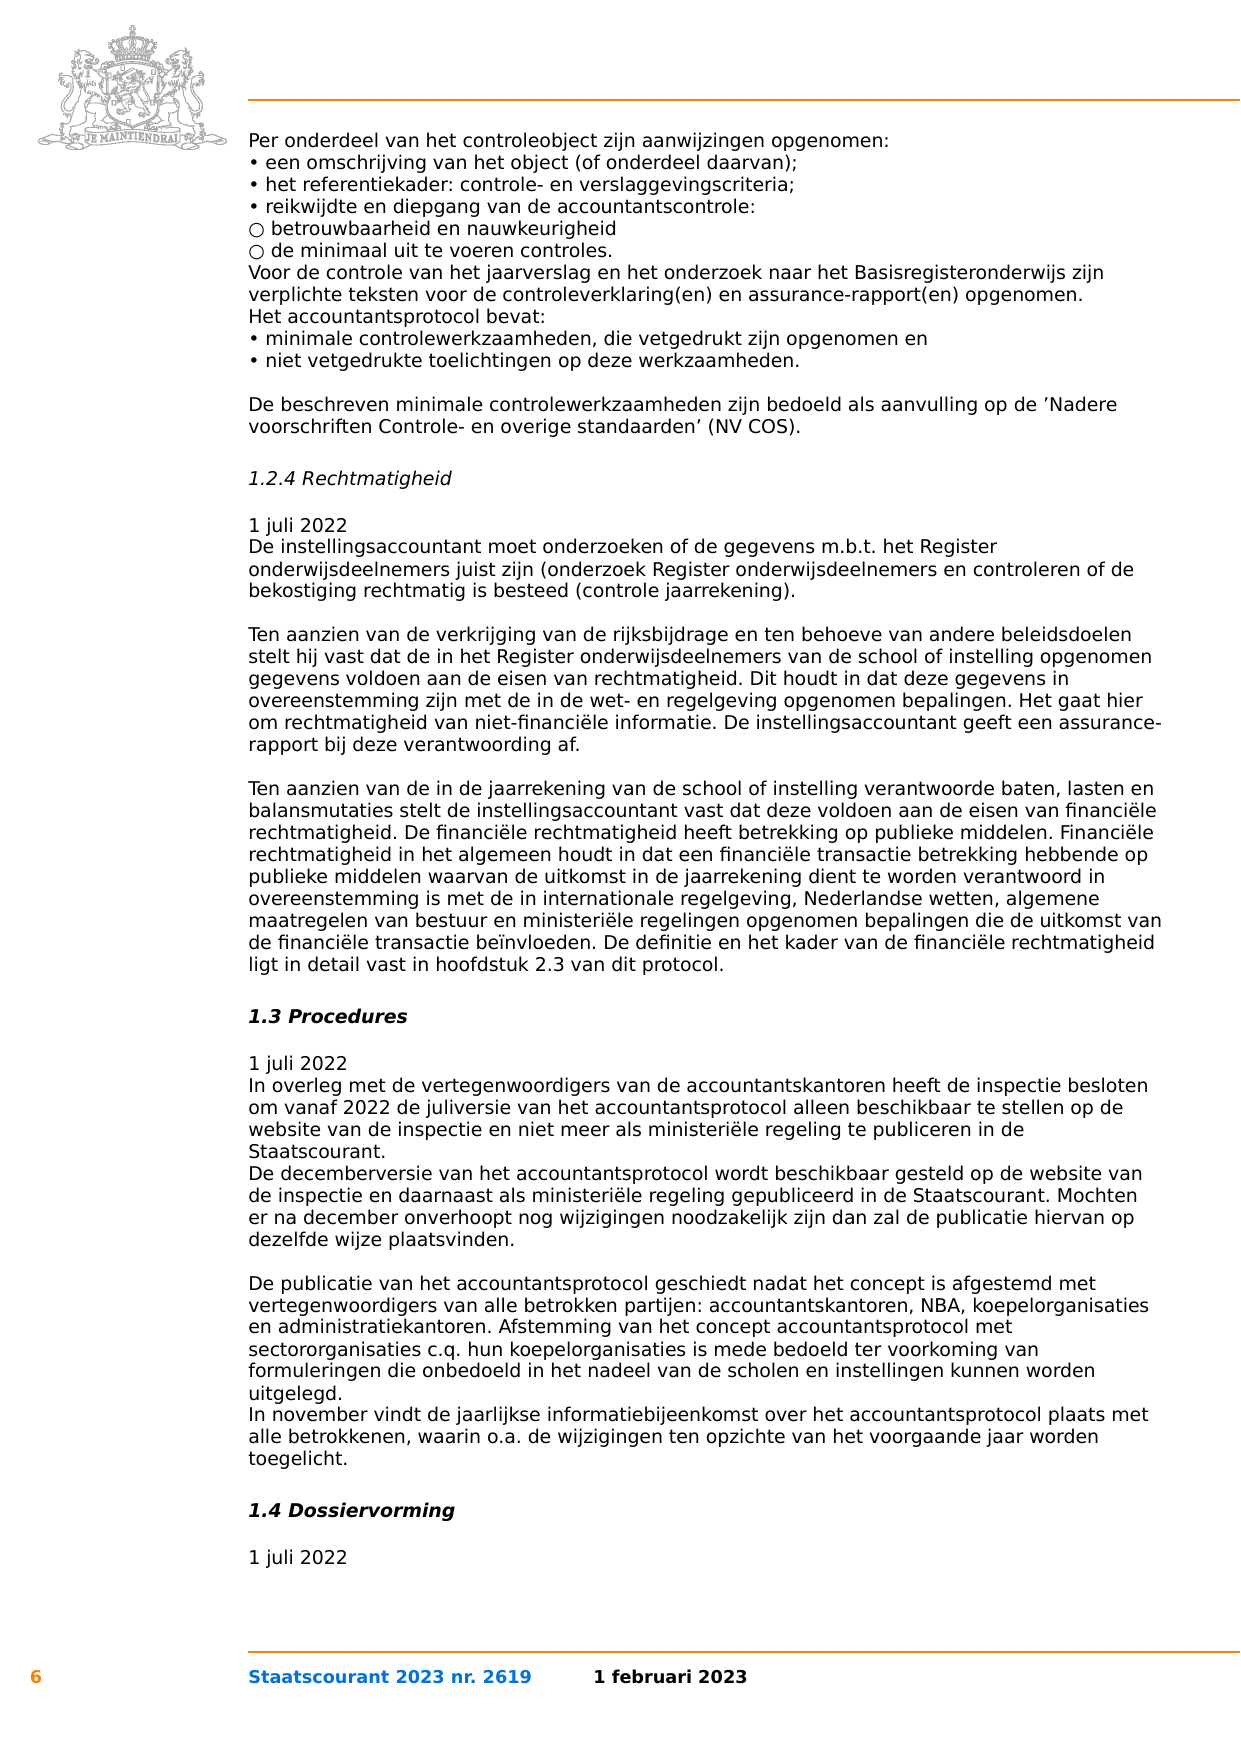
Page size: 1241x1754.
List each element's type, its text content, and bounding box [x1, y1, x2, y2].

text De decemberversie van het accountantsprotocol wordt beschikbaar gesteld op de website van de inspectie en daarnaast als ministeriële regeling gepubliceerd in de Staatscourant. Mochten er na december onverhoopt nog wijzigingen noodzakelijk zijn dan zal de publicatie hiervan op dezelfde wijze plaatsvinden. [248, 1163, 1163, 1251]
subtitle 1.2.4 Rechtmatigheid [248, 467, 1163, 489]
text • het referentiekader: controle- en verslaggevingscriteria; [248, 174, 1163, 196]
text Voor de controle van het jaarverslag en het onderzoek naar het Basisregisteronderwijs zijn verplichte teksten voor de controleverklaring(en) en assurance-rapport(en) opgenomen. [248, 262, 1163, 306]
subtitle 1.3 Procedures [248, 1006, 1163, 1028]
text ○ betrouwbaarheid en nauwkeurigheid [248, 218, 1163, 240]
text De instellingsaccountant moet onderzoeken of de gegevens m.b.t. het Register onderwijsdeelnemers juist zijn (onderzoek Register onderwijsdeelnemers en controleren of de bekostiging rechtmatig is besteed (controle jaarrekening). [248, 536, 1163, 602]
text Per onderdeel van het controleobject zijn aanwijzingen opgenomen: [248, 130, 1163, 152]
picture [38, 25, 227, 150]
text De beschreven minimale controlewerkzaamheden zijn bedoeld als aanvulling op de ’Nadere voorschriften Controle- en overige standaarden’ (NV COS). [248, 393, 1163, 437]
text Ten aanzien van de verkrijging van de rijksbijdrage en ten behoeve van andere beleidsdoelen stelt hij vast dat de in het Register onderwijsdeelnemers van de school of instelling opgenomen gegevens voldoen aan de eisen van rechtmatigheid. Dit houdt in dat deze gegevens in overeenstemming zijn met de in de wet- en regelgeving opgenomen bepalingen. Het gaat hier om rechtmatigheid van niet-financiële informatie. De instellingsaccountant geeft een assurance-rapport bij deze verantwoording af. [248, 624, 1163, 756]
text • reikwijdte en diepgang van de accountantscontrole: [248, 196, 1163, 218]
text Ten aanzien van de in de jaarrekening van de school of instelling verantwoorde baten, lasten en balansmutaties stelt de instellingsaccountant vast dat deze voldoen aan de eisen van financiële rechtmatigheid. De financiële rechtmatigheid heeft betrekking op publieke middelen. Financiële rechtmatigheid in het algemeen houdt in dat een financiële transactie betrekking hebbende op publieke middelen waarvan de uitkomst in de jaarrekening dient te worden verantwoord in overeenstemming is met de in internationale regelgeving, Nederlandse wetten, algemene maatregelen van bestuur en ministeriële regelingen opgenomen bepalingen die de uitkomst van de financiële transactie beïnvloeden. De definitie en het kader van de financiële rechtmatigheid ligt in detail vast in hoofdstuk 2.3 van dit protocol. [248, 778, 1163, 976]
text 1 juli 2022 [248, 514, 1163, 536]
subtitle 1.4 Dossiervorming [248, 1500, 1163, 1522]
text In overleg met de vertegenwoordigers van de accountantskantoren heeft de inspectie besloten om vanaf 2022 de juliversie van het accountantsprotocol alleen beschikbaar te stellen op de website van de inspectie en niet meer als ministeriële regeling te publiceren in de Staatscourant. [248, 1075, 1163, 1163]
text • niet vetgedrukte toelichtingen op deze werkzaamheden. [248, 350, 1163, 372]
text • een omschrijving van het object (of onderdeel daarvan); [248, 152, 1163, 174]
text In november vindt de jaarlijkse informatiebijeenkomst over het accountantsprotocol plaats met alle betrokkenen, waarin o.a. de wijzigingen ten opzichte van het voorgaande jaar worden toegelicht. [248, 1404, 1163, 1470]
text 1 juli 2022 [248, 1053, 1163, 1075]
text De publicatie van het accountantsprotocol geschiedt nadat het concept is afgestemd met vertegenwoordigers van alle betrokken partijen: accountantskantoren, NBA, koepelorganisaties en administratiekantoren. Afstemming van het concept accountantsprotocol met sectororganisaties c.q. hun koepelorganisaties is mede bedoeld ter voorkoming van formuleringen die onbedoeld in het nadeel van de scholen en instellingen kunnen worden uitgelegd. [248, 1272, 1163, 1404]
text 1 juli 2022 [248, 1547, 1163, 1569]
text Het accountantsprotocol bevat: [248, 306, 1163, 328]
text ○ de minimaal uit te voeren controles. [248, 240, 1163, 262]
text • minimale controlewerkzaamheden, die vetgedrukt zijn opgenomen en [248, 328, 1163, 350]
